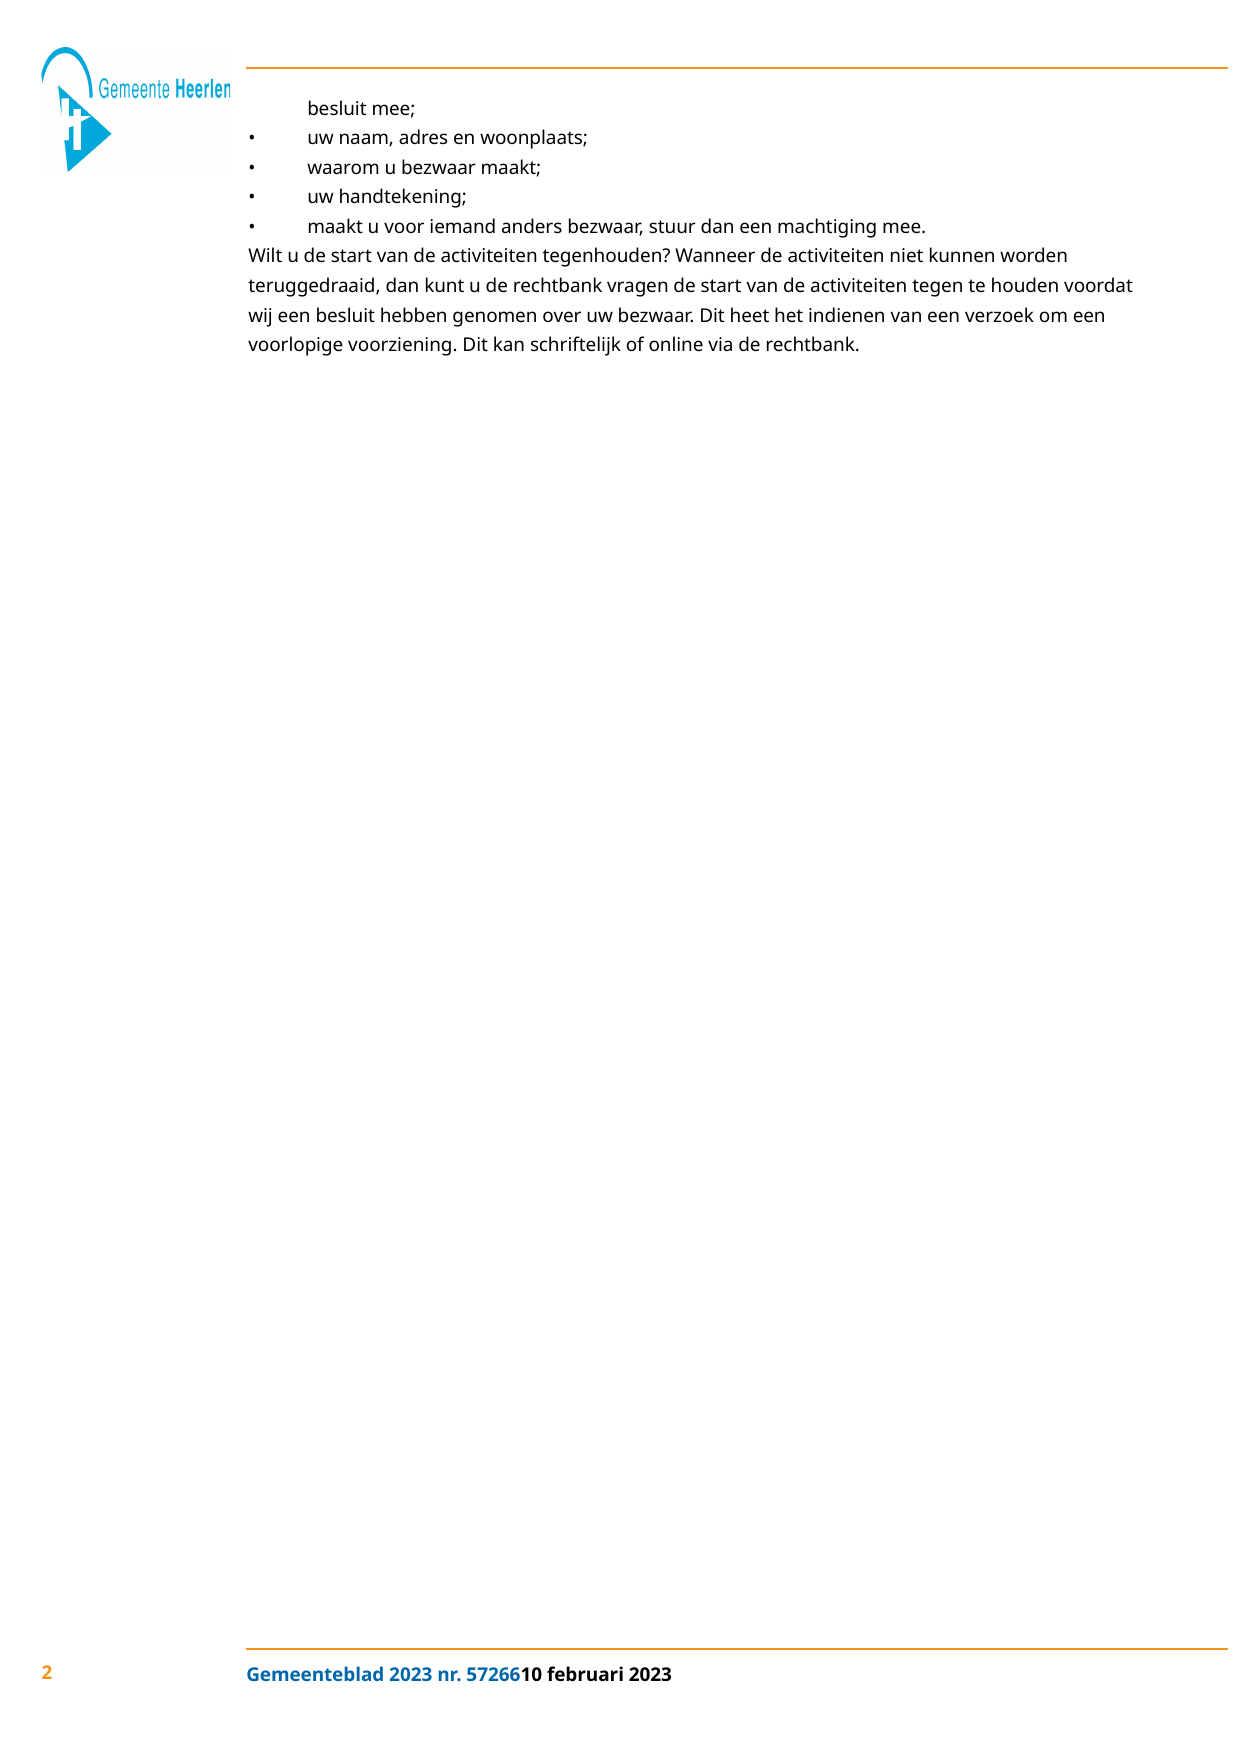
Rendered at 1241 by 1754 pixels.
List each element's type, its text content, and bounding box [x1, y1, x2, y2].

list waarom u bezwaar maakt; [248, 154, 1152, 180]
text Wilt u de start van de activiteiten tegenhouden? Wanneer de activiteiten niet kunnen worden teruggedraaid, dan kunt u de rechtbank vragen de start van de activiteiten tegen te houden voordat wij een besluit hebben genomen over uw bezwaar. Dit heet het indienen van een verzoek om een voorlopige voorziening. Dit kan schriftelijk of online via de rechtbank. [248, 243, 1152, 357]
list uw naam, adres en woonplaats; [248, 124, 1152, 150]
picture [41, 47, 59, 70]
list uw handtekening; [248, 183, 1152, 209]
list maakt u voor iemand anders bezwaar, stuur dan een machtiging mee. [248, 213, 1152, 239]
picture [41, 47, 231, 172]
list besluit mee; [248, 95, 1152, 121]
